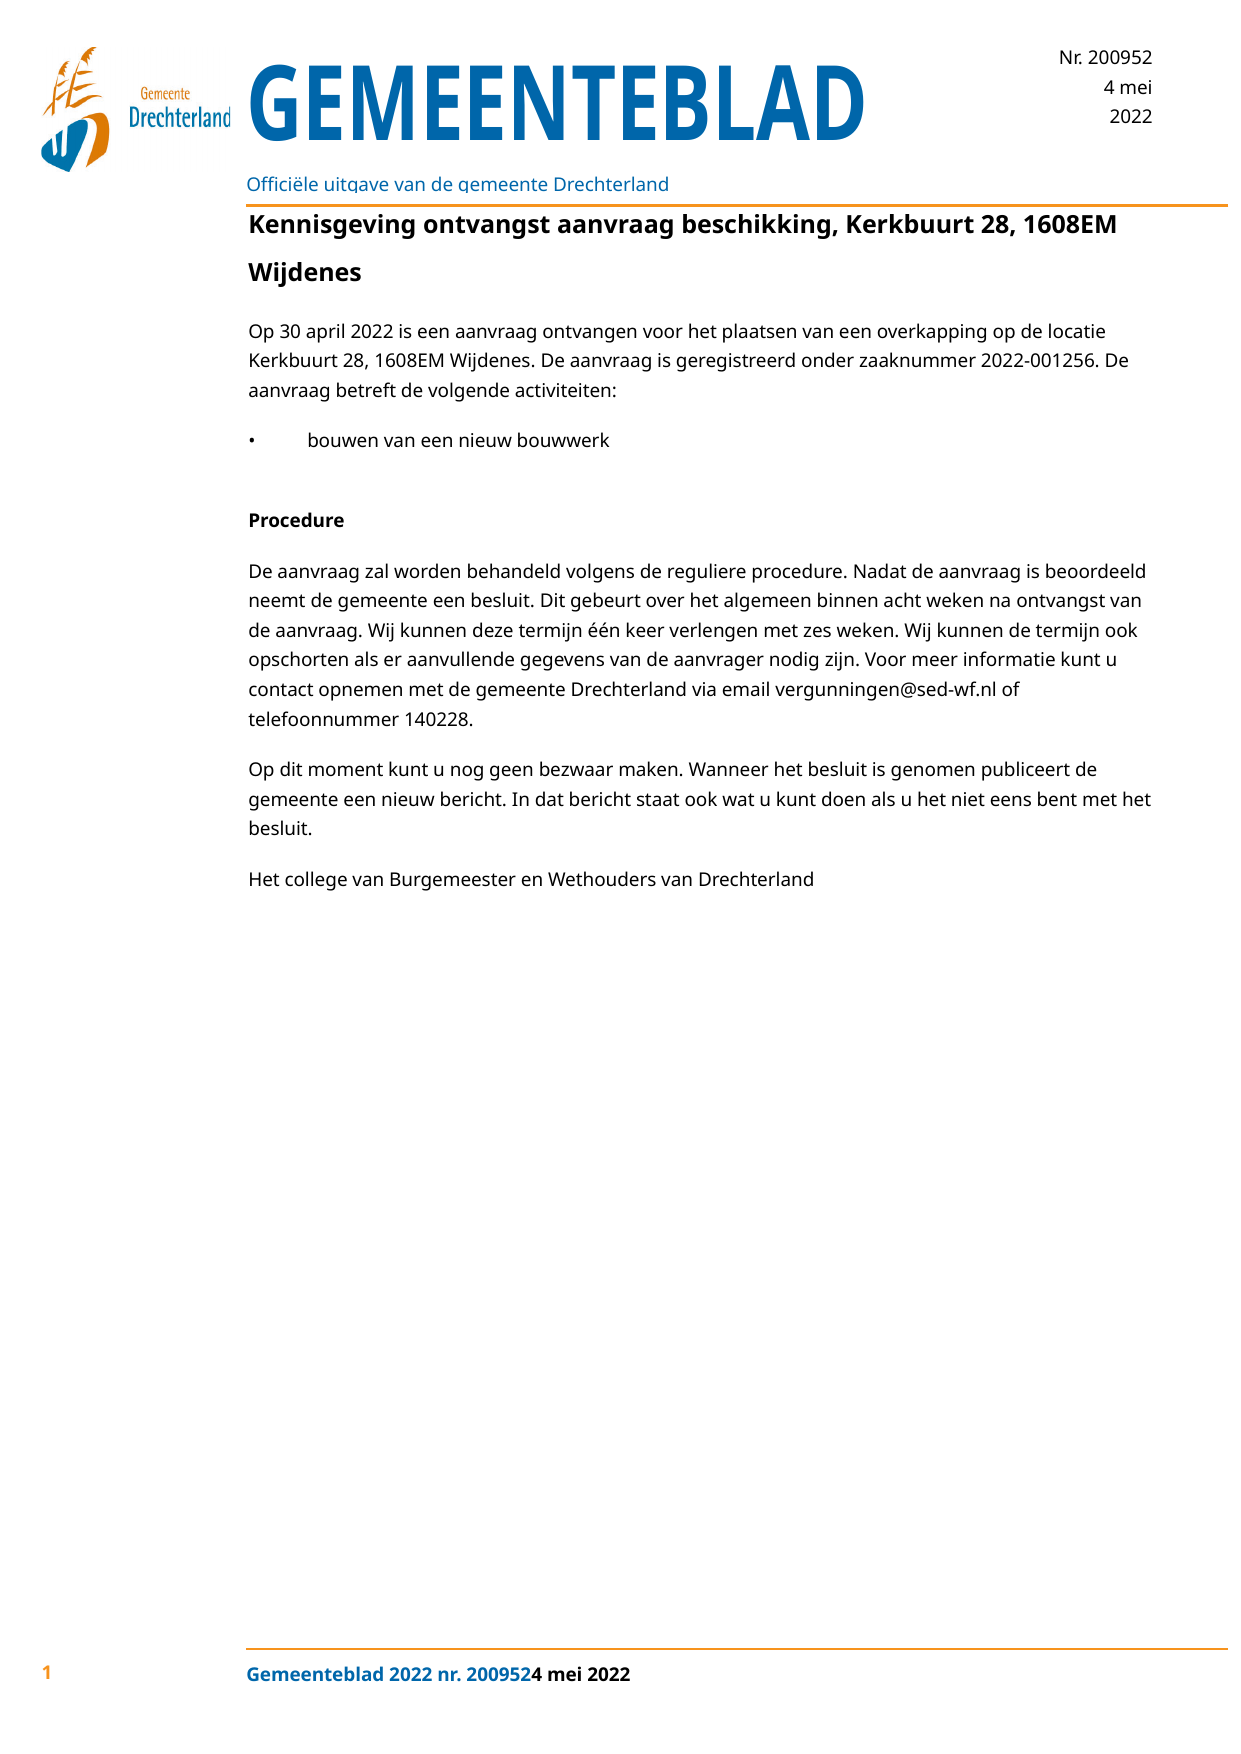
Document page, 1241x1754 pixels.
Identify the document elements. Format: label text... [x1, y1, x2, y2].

text De aanvraag zal worden behandeld volgens de reguliere procedure. Nadat de aanvraag is beoordeeld neemt de gemeente een besluit. Dit gebeurt over het algemeen binnen acht weken na ontvangst van de aanvraag. Wij kunnen deze termijn één keer verlengen met zes weken. Wij kunnen de termijn ook opschorten als er aanvullende gegevens van de aanvrager nodig zijn. Voor meer informatie kunt u contact opnemen met de gemeente Drechterland via email vergunningen@sed-wf.nl of telefoonnummer 140228. [248, 558, 1152, 732]
text Op dit moment kunt u nog geen bezwaar maken. Wanneer het besluit is genomen publiceert de gemeente een nieuw bericht. In dat bericht staat ook wat u kunt doen als u het niet eens bent met het besluit. [248, 756, 1152, 841]
text Het college van Burgemeester en Wethouders van Drechterland [248, 866, 1152, 892]
picture [41, 47, 231, 172]
text Op 30 april 2022 is een aanvraag ontvangen voor het plaatsen van een overkapping op de locatie Kerkbuurt 28, 1608EM Wijdenes. De aanvraag is geregistreerd onder zaaknummer 2022-001256. De aanvraag betreft de volgende activiteiten: [248, 318, 1152, 403]
picture [41, 158, 64, 172]
picture [226, 115, 231, 124]
text Procedure [248, 507, 1152, 533]
list bouwen van een nieuw bouwwerk [248, 427, 1152, 453]
text Kennisgeving ontvangst aanvraag beschikking, Kerkbuurt 28, 1608EM Wijdenes [248, 207, 1152, 288]
